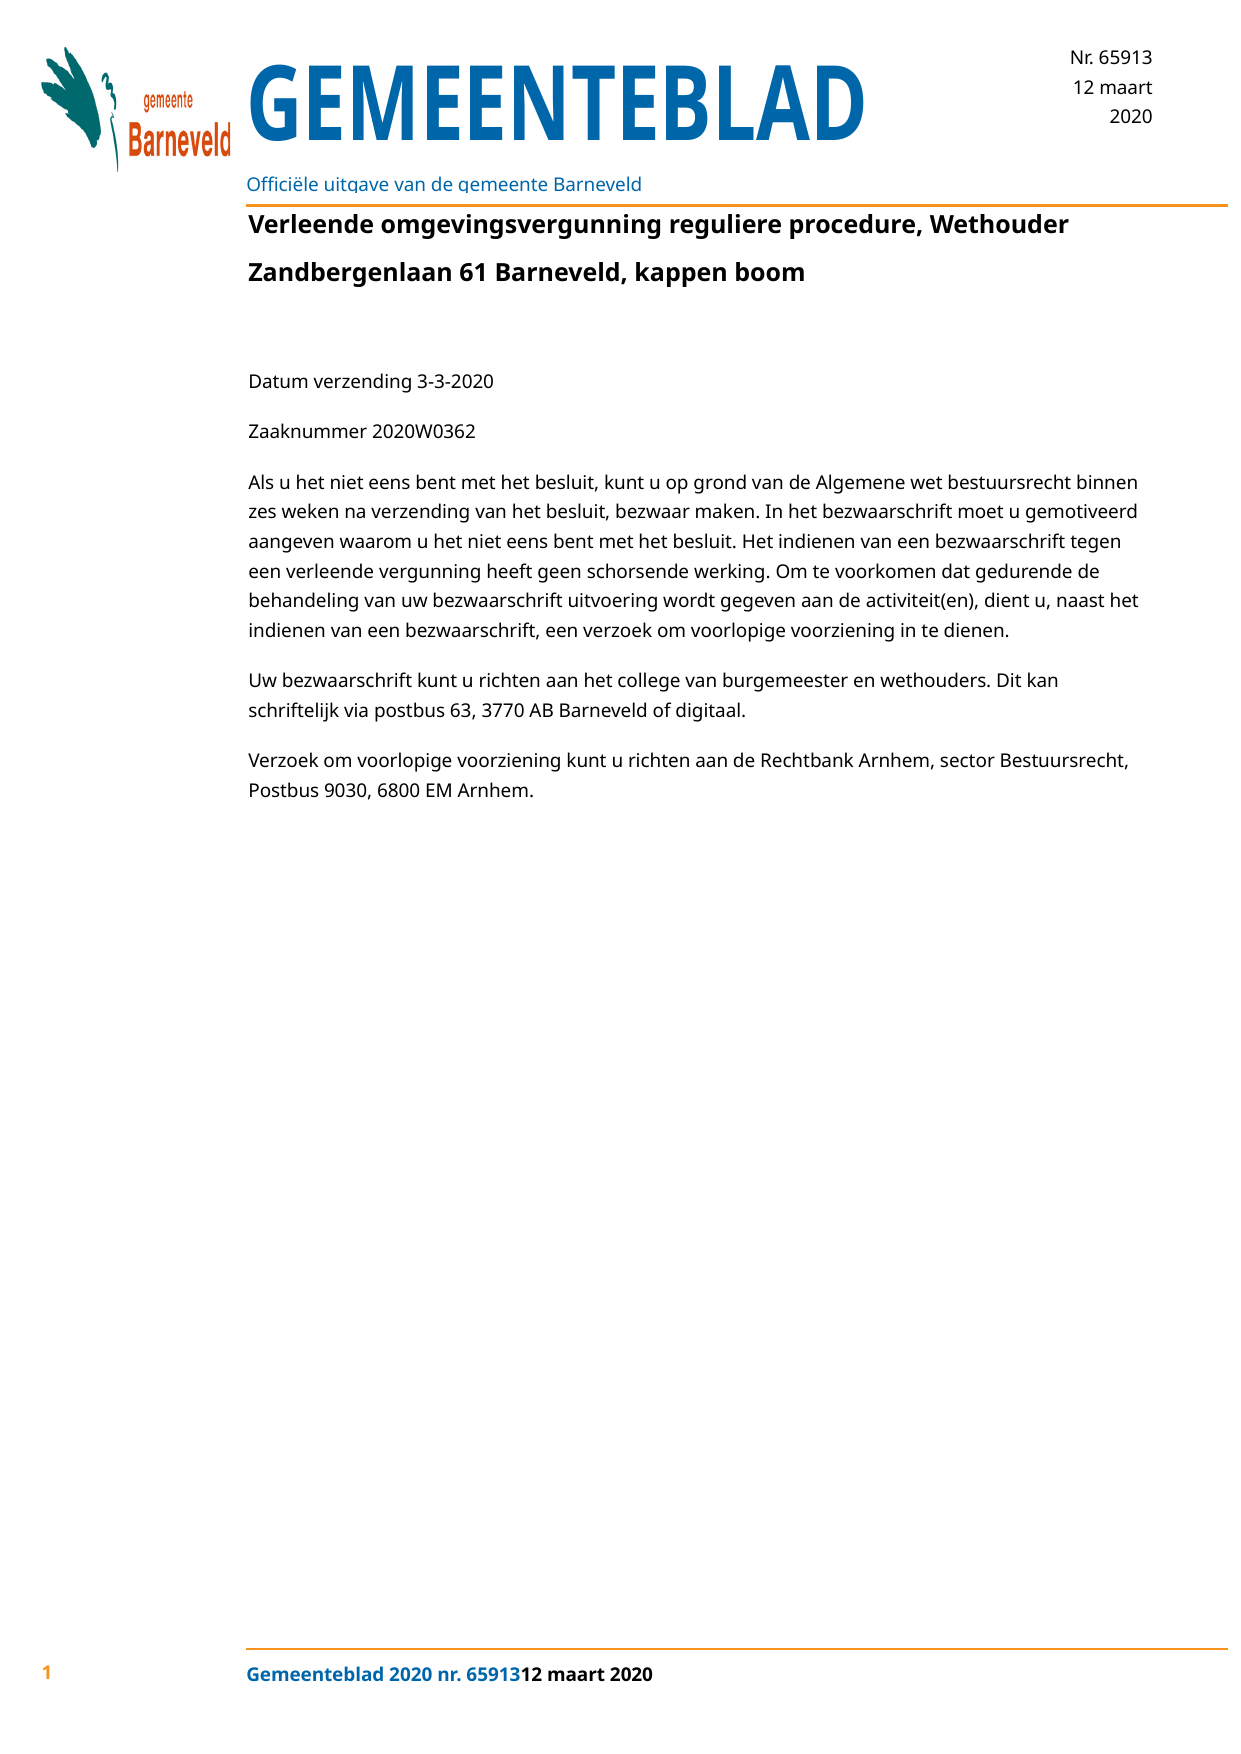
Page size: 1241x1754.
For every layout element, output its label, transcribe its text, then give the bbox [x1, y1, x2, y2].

text Verzoek om voorlopige voorziening kunt u richten aan de Rechtbank Arnhem, sector Bestuursrecht, Postbus 9030, 6800 EM Arnhem. [248, 747, 1152, 803]
picture [41, 47, 231, 172]
text Datum verzending 3-3-2020 [248, 368, 1152, 394]
text Als u het niet eens bent met het besluit, kunt u op grond van de Algemene wet bestuursrecht binnen zes weken na verzending van het besluit, bezwaar maken. In het bezwaarschrift moet u gemotiveerd aangeven waarom u het niet eens bent met het besluit. Het indienen van een bezwaarschrift tegen een verleende vergunning heeft geen schorsende werking. Om te voorkomen dat gedurende de behandeling van uw bezwaarschrift uitvoering wordt gegeven aan de activiteit(en), dient u, naast het indienen van een bezwaarschrift, een verzoek om voorlopige voorziening in te dienen. [248, 469, 1152, 643]
text Verleende omgevingsvergunning reguliere procedure, Wethouder Zandbergenlaan 61 Barneveld, kappen boom [248, 207, 1152, 288]
text Uw bezwaarschrift kunt u richten aan het college van burgemeester en wethouders. Dit kan schriftelijk via postbus 63, 3770 AB Barneveld of digitaal. [248, 667, 1152, 723]
text Zaaknummer 2020W0362 [248, 419, 1152, 444]
